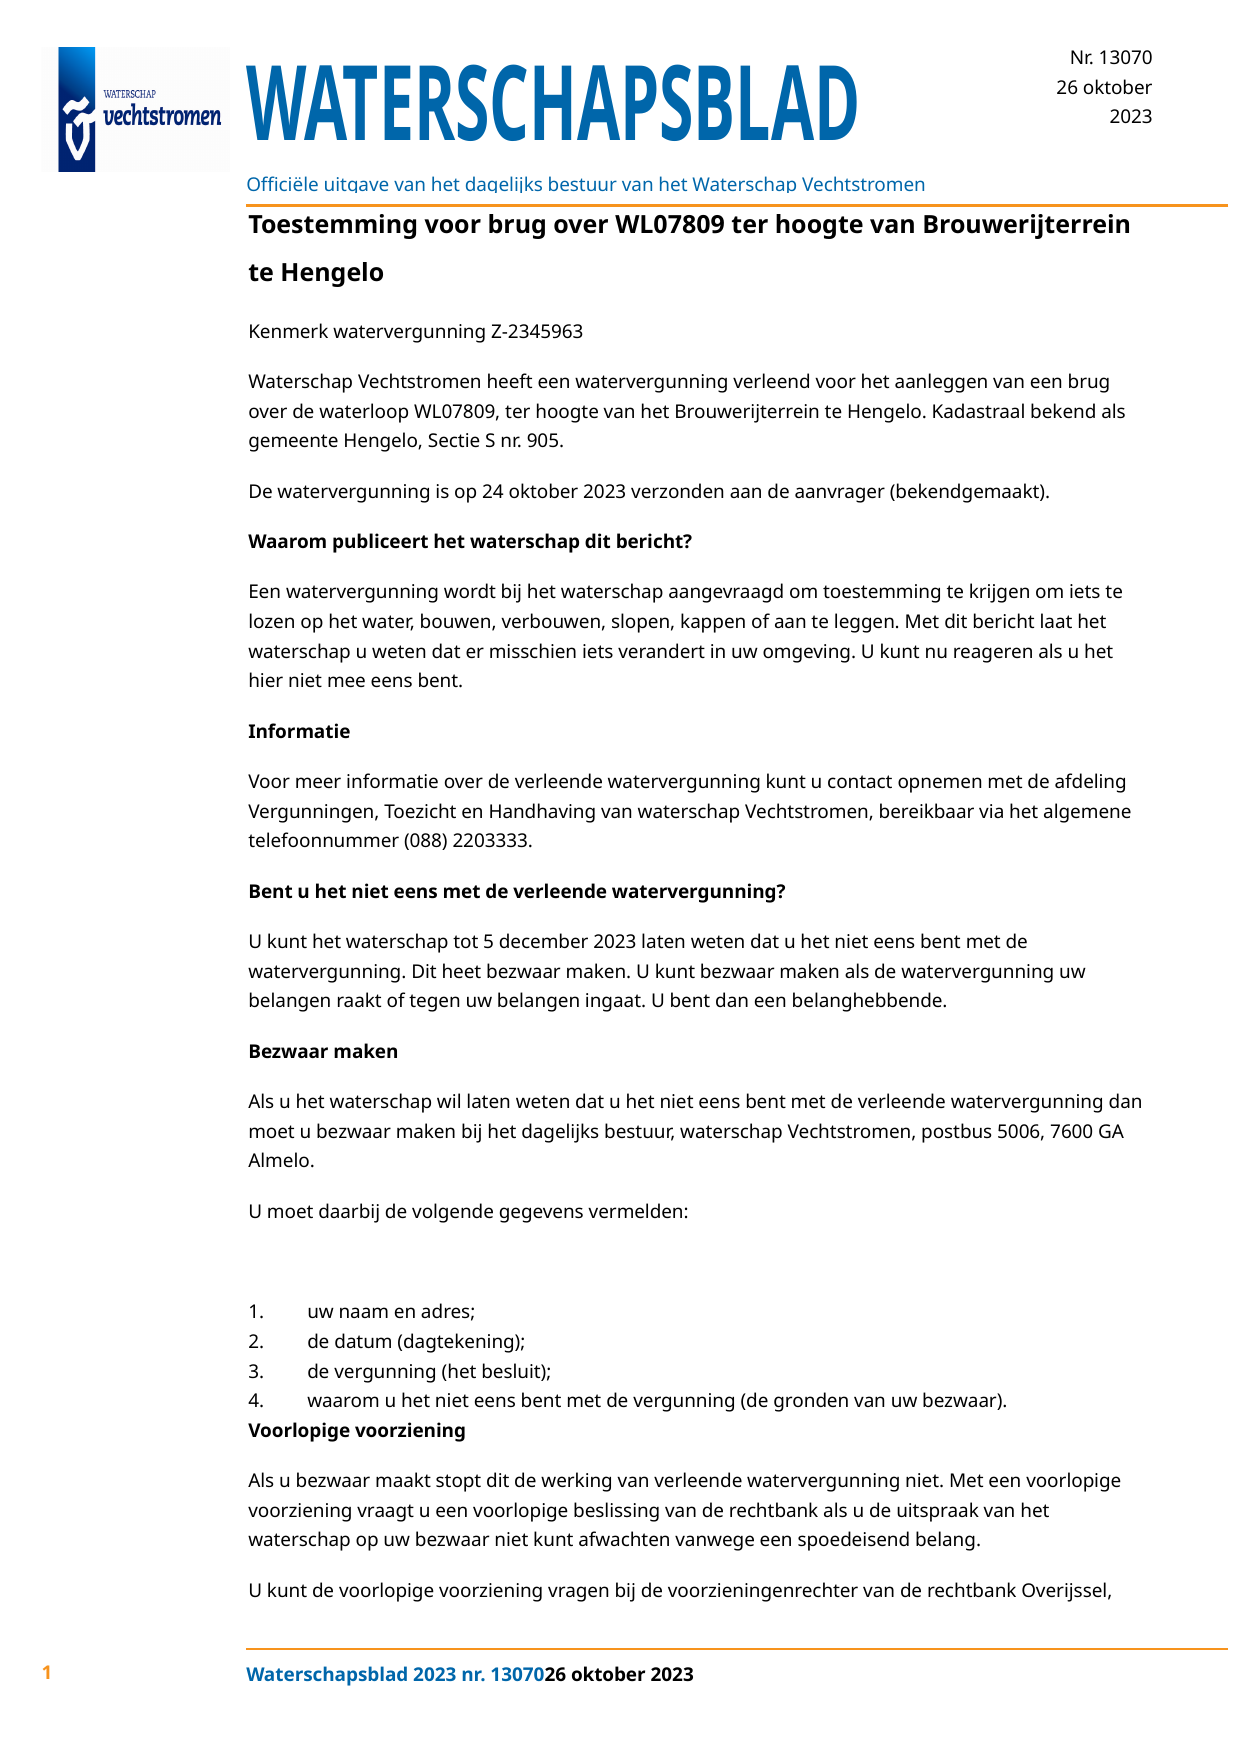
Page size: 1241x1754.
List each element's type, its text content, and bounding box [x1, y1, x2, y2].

text De watervergunning is op 24 oktober 2023 verzonden aan de aanvrager (bekendgemaakt). [248, 478, 1152, 504]
text U kunt het waterschap tot 5 december 2023 laten weten dat u het niet eens bent met de watervergunning. Dit heet bezwaar maken. U kunt bezwaar maken als de watervergunning uw belangen raakt of tegen uw belangen ingaat. U bent dan een belanghebbende. [248, 928, 1152, 1013]
text Voorlopige voorziening [248, 1417, 1152, 1443]
text Waarom publiceert het waterschap dit bericht? [248, 528, 1152, 554]
list uw naam en adres; [248, 1299, 1152, 1324]
text Als u het waterschap wil laten weten dat u het niet eens bent met de verleende watervergunning dan moet u bezwaar maken bij het dagelijks bestuur, waterschap Vechtstromen, postbus 5006, 7600 GA Almelo. [248, 1088, 1152, 1173]
text Bezwaar maken [248, 1038, 1152, 1064]
text Als u bezwaar maakt stopt dit de werking van verleende watervergunning niet. Met een voorlopige voorziening vraagt u een voorlopige beslissing van de rechtbank als u de uitspraak van het waterschap op uw bezwaar niet kunt afwachten vanwege een spoedeisend belang. [248, 1467, 1152, 1552]
text Toestemming voor brug over WL07809 ter hoogte van Brouwerijterrein te Hengelo [248, 207, 1152, 288]
text U kunt de voorlopige voorziening vragen bij de voorzieningenrechter van de rechtbank Overijssel, [248, 1577, 1152, 1603]
text Voor meer informatie over de verleende watervergunning kunt u contact opnemen met de afdeling Vergunningen, Toezicht en Handhaving van waterschap Vechtstromen, bereikbaar via het algemene telefoonnummer (088) 2203333. [248, 768, 1152, 853]
text Bent u het niet eens met de verleende watervergunning? [248, 878, 1152, 904]
list de datum (dagtekening); [248, 1328, 1152, 1354]
list waarom u het niet eens bent met de vergunning (de gronden van uw bezwaar). [248, 1387, 1152, 1413]
list de vergunning (het besluit); [248, 1358, 1152, 1384]
text Een watervergunning wordt bij het waterschap aangevraagd om toestemming te krijgen om iets te lozen op het water, bouwen, verbouwen, slopen, kappen of aan te leggen. Met dit bericht laat het waterschap u weten dat er misschien iets verandert in uw omgeving. U kunt nu reageren als u het hier niet mee eens bent. [248, 579, 1152, 693]
picture [41, 47, 231, 172]
text Waterschap Vechtstromen heeft een watervergunning verleend voor het aanleggen van een brug over de waterloop WL07809, ter hoogte van het Brouwerijterrein te Hengelo. Kadastraal bekend als gemeente Hengelo, Sectie S nr. 905. [248, 368, 1152, 453]
text Informatie [248, 718, 1152, 744]
text Kenmerk watervergunning Z-2345963 [248, 318, 1152, 344]
text U moet daarbij de volgende gegevens vermelden: [248, 1198, 1152, 1224]
